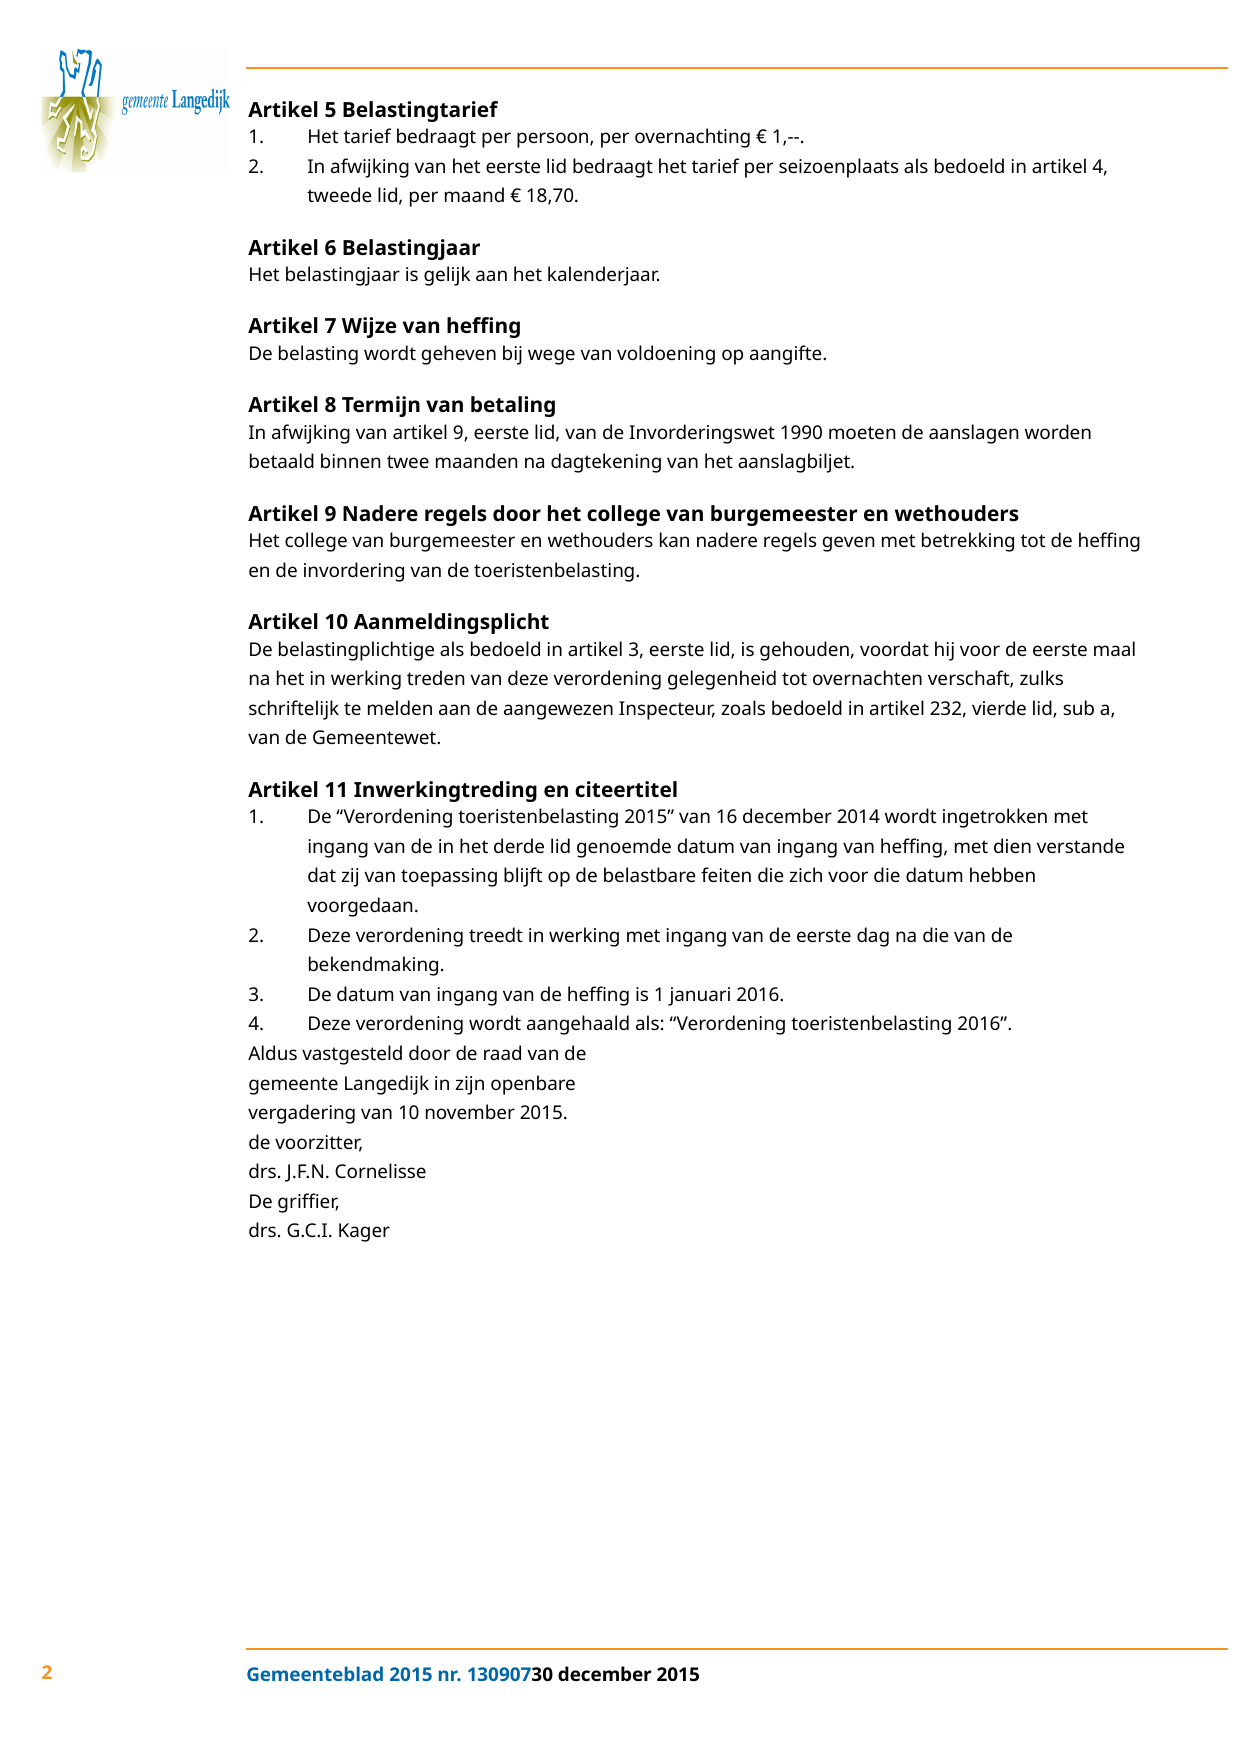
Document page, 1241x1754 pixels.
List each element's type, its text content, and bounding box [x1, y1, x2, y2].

text gemeente Langedijk in zijn openbare [248, 1070, 1152, 1095]
text De belasting wordt geheven bij wege van voldoening op aangifte. [248, 340, 1152, 366]
list Deze verordening wordt aangehaald als: “Verordening toeristenbelasting 2016”. [248, 1011, 1152, 1036]
text Artikel 5 Belastingtarief [248, 95, 1152, 123]
text de voorzitter, [248, 1129, 1152, 1154]
list In afwijking van het eerste lid bedraagt het tarief per seizoenplaats als bedoeld in artikel 4, tweede lid, per maand € 18,70. [248, 153, 1152, 208]
list Deze verordening treedt in werking met ingang van de eerste dag na die van de bekendmaking. [248, 922, 1152, 977]
list De datum van ingang van de heffing is 1 januari 2016. [248, 981, 1152, 1007]
text Aldus vastgesteld door de raad van de [248, 1040, 1152, 1066]
text De belastingplichtige als bedoeld in artikel 3, eerste lid, is gehouden, voordat hij voor de eerste maal na het in werking treden van deze verordening gelegenheid tot overnachten verschaft, zulks schriftelijk te melden aan de aangewezen Inspecteur, zoals bedoeld in artikel 232, vierde lid, sub a, van de Gemeentewet. [248, 636, 1152, 750]
text Artikel 8 Termijn van betaling [248, 391, 1152, 419]
text Artikel 10 Aanmeldingsplicht [248, 607, 1152, 636]
text De griffier, [248, 1188, 1152, 1214]
text Het college van burgemeester en wethouders kan nadere regels geven met betrekking tot de heffing en de invordering van de toeristenbelasting. [248, 527, 1152, 583]
text Artikel 7 Wijze van heffing [248, 312, 1152, 340]
text In afwijking van artikel 9, eerste lid, van de Invorderingswet 1990 moeten de aanslagen worden betaald binnen twee maanden na dagtekening van het aanslagbiljet. [248, 419, 1152, 474]
text drs. G.C.I. Kager [248, 1218, 1152, 1243]
text Artikel 6 Belastingjaar [248, 233, 1152, 261]
list Het tarief bedraagt per persoon, per overnachting € 1,--. [248, 123, 1152, 149]
text Het belastingjaar is gelijk aan het kalenderjaar. [248, 261, 1152, 287]
text Artikel 11 Inwerkingtreding en citeertitel [248, 775, 1152, 803]
text vergadering van 10 november 2015. [248, 1099, 1152, 1125]
list De “Verordening toeristenbelasting 2015” van 16 december 2014 wordt ingetrokken met ingang van de in het derde lid genoemde datum van ingang van heffing, met dien verstande dat zij van toepassing blijft op de belastbare feiten die zich voor die datum hebben voorgedaan. [248, 803, 1152, 918]
text drs. J.F.N. Cornelisse [248, 1158, 1152, 1184]
text Artikel 9 Nadere regels door het college van burgemeester en wethouders [248, 499, 1152, 527]
picture [41, 47, 231, 172]
